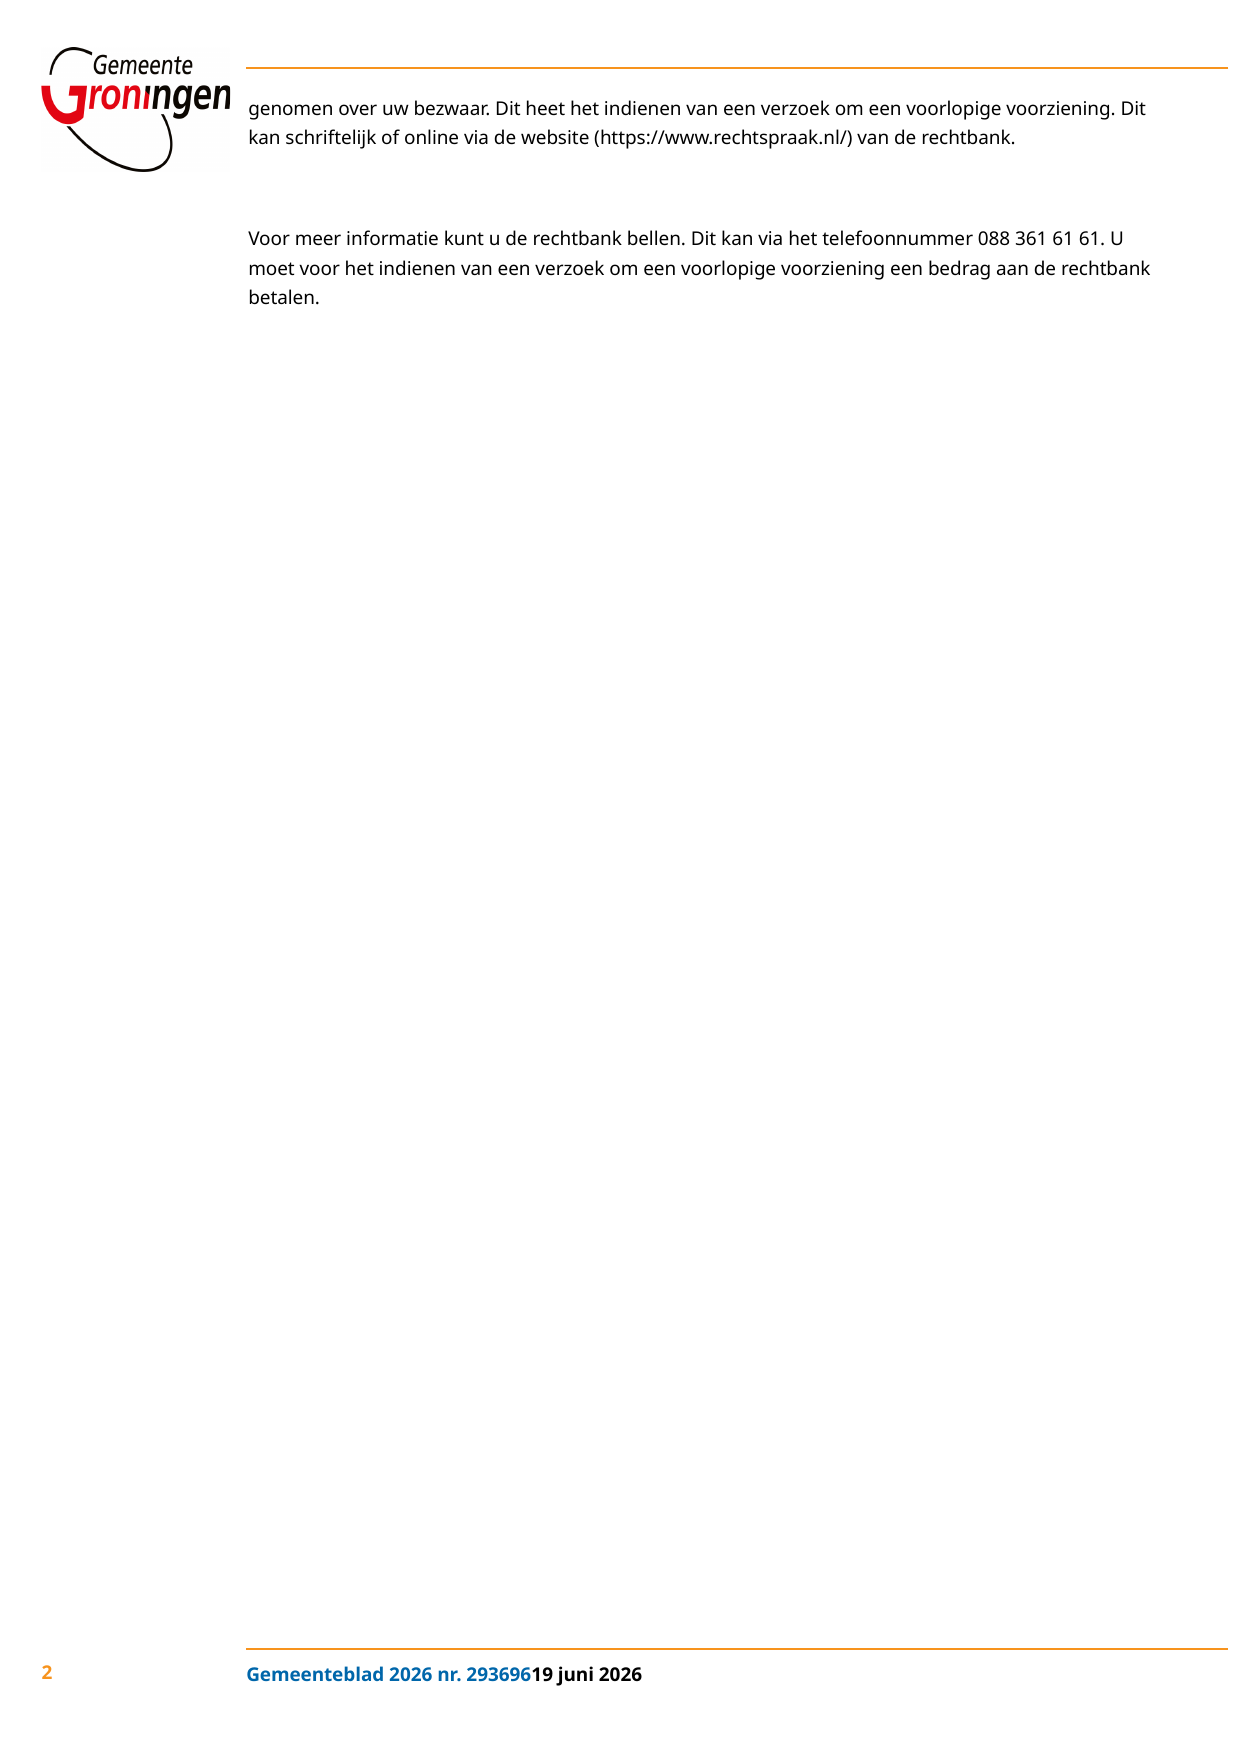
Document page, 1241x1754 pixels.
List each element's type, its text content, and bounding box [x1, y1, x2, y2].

text genomen over uw bezwaar. Dit heet het indienen van een verzoek om een voorlopige voorziening. Dit kan schriftelijk of online via de website (https://www.rechtspraak.nl/) van de rechtbank. [248, 95, 1152, 150]
text Voor meer informatie kunt u de rechtbank bellen. Dit kan via het telefoonnummer 088 361 61 61. U moet voor het indienen van een verzoek om een voorlopige voorziening een bedrag aan de rechtbank betalen. [248, 225, 1152, 310]
picture [41, 47, 231, 172]
